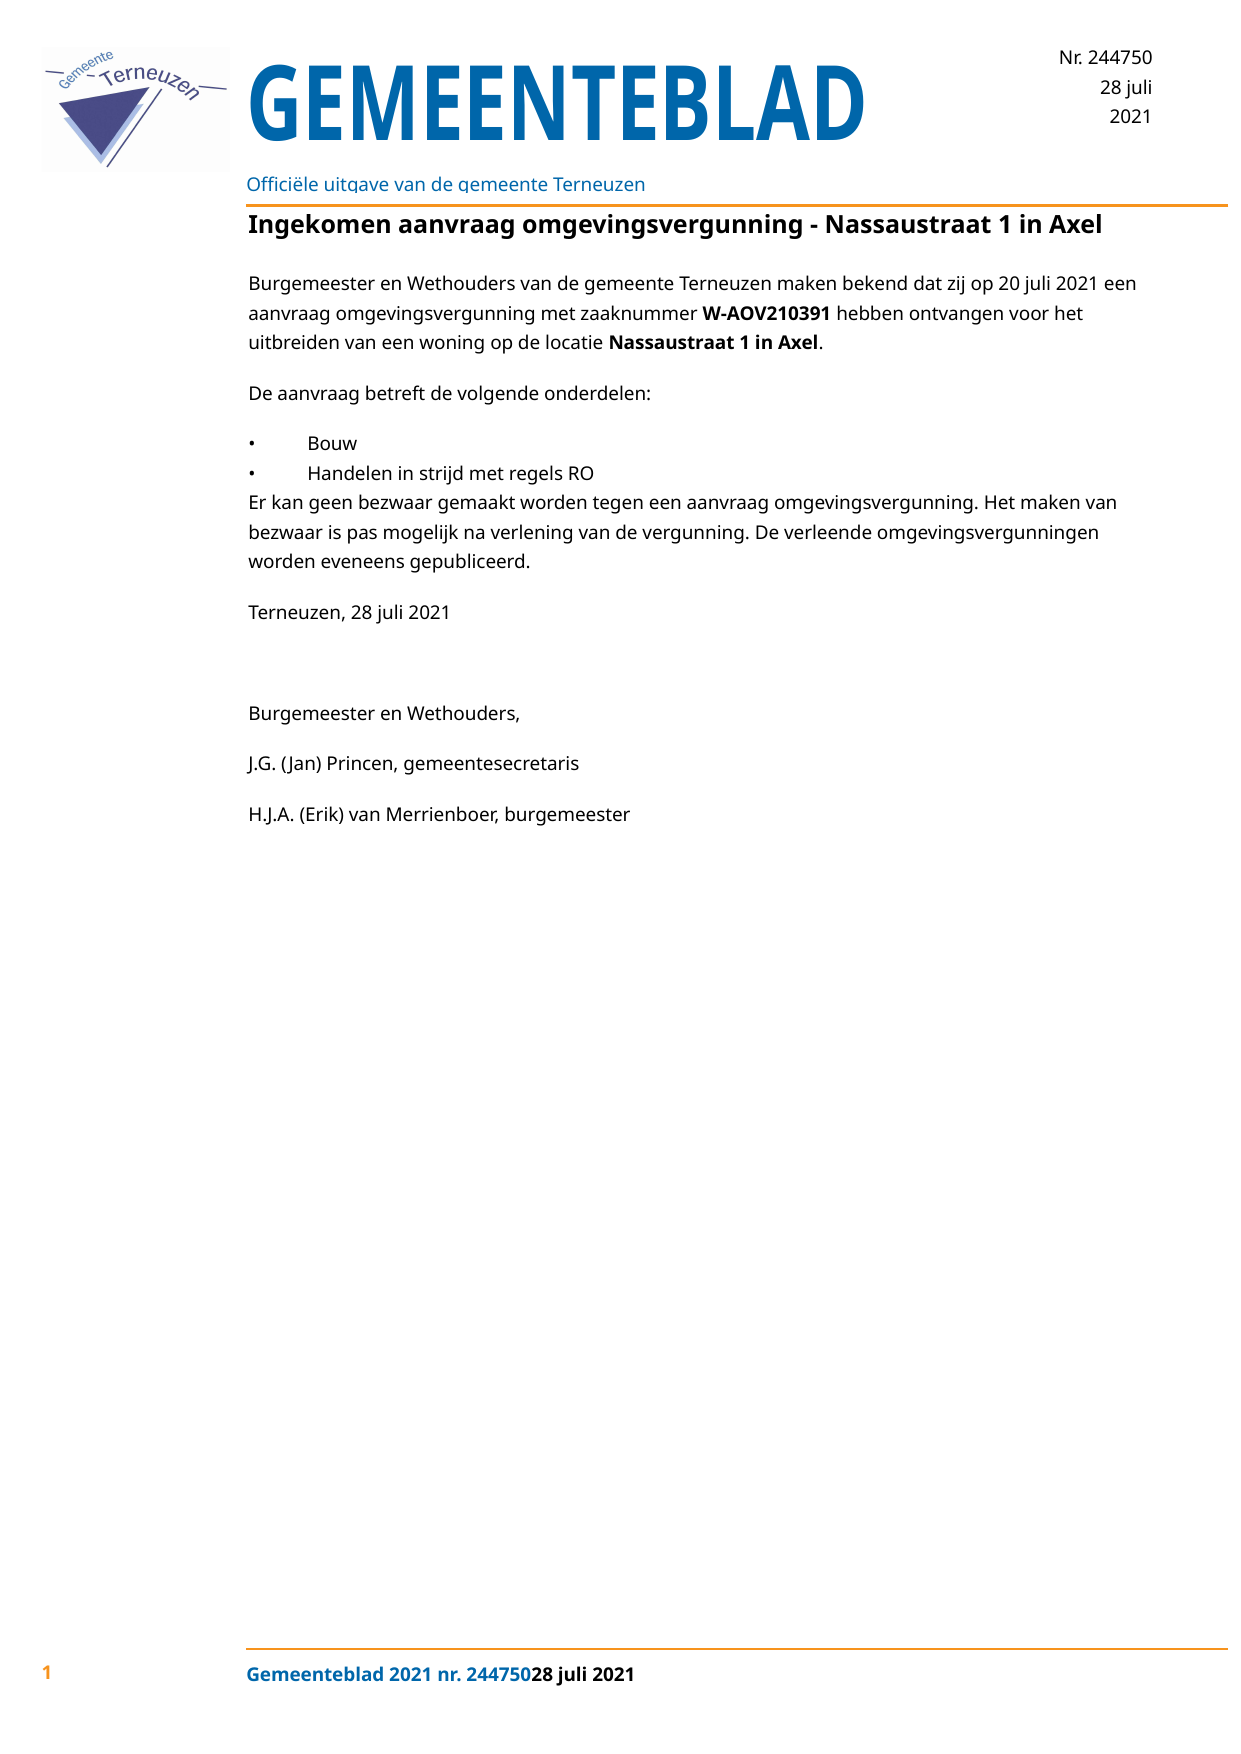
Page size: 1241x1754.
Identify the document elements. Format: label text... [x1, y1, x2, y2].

text Burgemeester en Wethouders van de gemeente Terneuzen maken bekend dat zij op 20 juli 2021 een aanvraag omgevingsvergunning met zaaknummer W-AOV210391 hebben ontvangen voor het uitbreiden van een woning op de locatie Nassaustraat 1 in Axel. [248, 270, 1152, 355]
text Er kan geen bezwaar gemaakt worden tegen een aanvraag omgevingsvergunning. Het maken van bezwaar is pas mogelijk na verlening van de vergunning. De verleende omgevingsvergunningen worden eveneens gepubliceerd. [248, 489, 1152, 574]
text H.J.A. (Erik) van Merrienboer, burgemeester [248, 801, 1152, 826]
text Ingekomen aanvraag omgevingsvergunning - Nassaustraat 1 in Axel [248, 207, 1152, 241]
picture [41, 47, 231, 172]
list Handelen in strijd met regels RO [248, 460, 1152, 486]
text Terneuzen, 28 juli 2021 [248, 599, 1152, 625]
text Burgemeester en Wethouders, [248, 700, 1152, 726]
list Bouw [248, 430, 1152, 456]
text J.G. (Jan) Princen, gemeentesecretaris [248, 750, 1152, 776]
text De aanvraag betreft de volgende onderdelen: [248, 380, 1152, 406]
